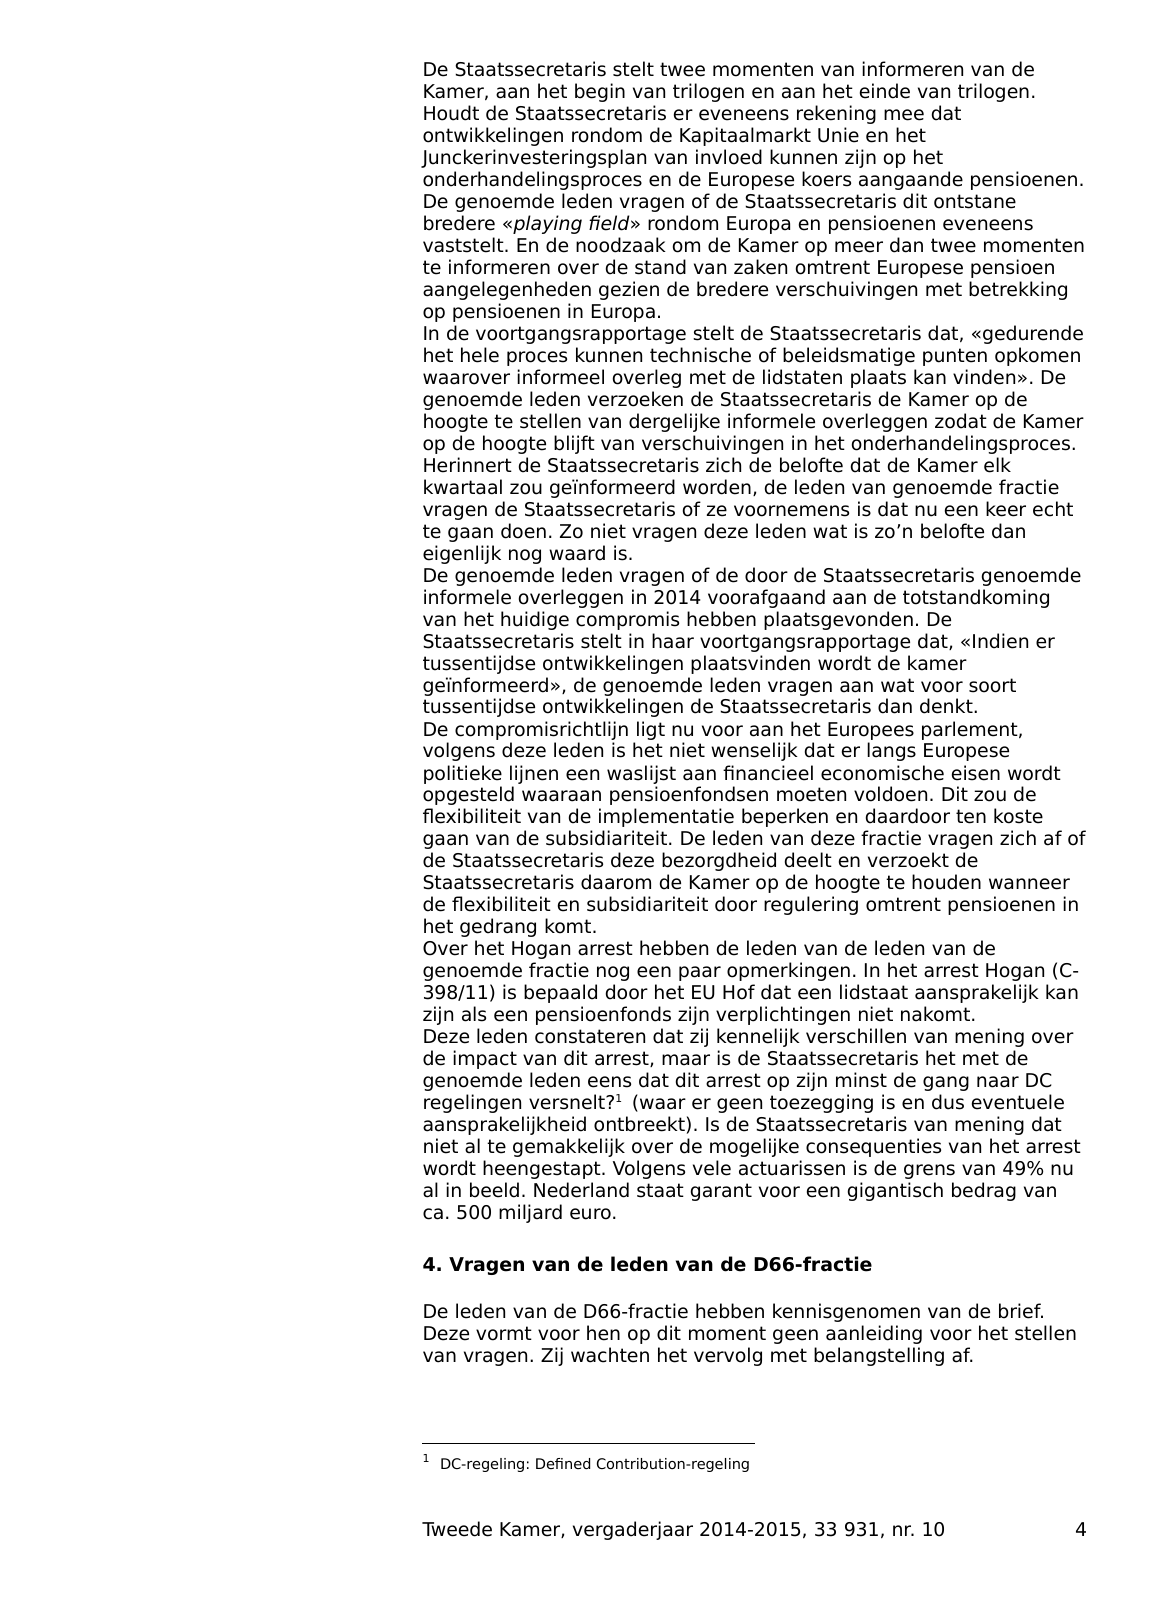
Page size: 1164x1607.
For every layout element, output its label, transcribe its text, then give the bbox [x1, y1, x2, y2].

text De leden van de D66-fractie hebben kennisgenomen van de brief. Deze vormt voor hen op dit moment geen aanleiding voor het stellen van vragen. Zij wachten het vervolg met belangstelling af. [422, 1301, 1087, 1367]
text De genoemde leden vragen of de door de Staatssecretaris genoemde informele overleggen in 2014 voorafgaand aan de totstandkoming van het huidige compromis hebben plaatsgevonden. De Staatssecretaris stelt in haar voortgangsrapportage dat, «Indien er tussentijdse ontwikkelingen plaatsvinden wordt de kamer geïnformeerd», de genoemde leden vragen aan wat voor soort tussentijdse ontwikkelingen de Staatssecretaris dan denkt. [422, 564, 1087, 718]
text Deze leden constateren dat zij kennelijk verschillen van mening over de impact van dit arrest, maar is de Staatssecretaris het met de genoemde leden eens dat dit arrest op zijn minst de gang naar DC regelingen versnelt? (waar er geen toezegging is en dus eventuele aansprakelijkheid ontbreekt). Is de Staatssecretaris van mening dat niet al te gemakkelijk over de mogelijke consequenties‎ van het arrest wordt heengestapt. Volgens vele actuarissen is de grens van 49% nu al in beeld. Nederland staat garant voor een gigantisch bedrag van ca. 500 miljard euro. [422, 1026, 1087, 1224]
text Over het Hogan arrest hebben de leden van de leden van de genoemde fractie nog een paar opmerkingen. In het arrest Hogan (C-398/11) is bepaald door het EU Hof dat een lidstaat aansprakelijk kan zijn als een pensioenfonds zijn verplichtingen niet nakomt. [422, 938, 1087, 1026]
text Herinnert de Staatssecretaris zich de belofte dat de Kamer elk kwartaal zou geïnformeerd worden, de leden van genoemde fractie vragen de Staatssecretaris of ze voornemens is dat nu een keer echt te gaan doen. Zo niet vragen deze leden wat is zo’n belofte dan eigenlijk nog waard is. [422, 455, 1087, 564]
text De Staatssecretaris stelt twee momenten van informeren van de Kamer, aan het begin van trilogen en aan het einde van trilogen. Houdt de Staatssecretaris er eveneens rekening mee dat ontwikkelingen rondom de Kapitaalmarkt Unie en het Junckerinvesteringsplan van invloed kunnen zijn op het onderhandelingsproces en de Europese koers aangaande pensioenen. De genoemde leden vragen of de Staatssecretaris dit ontstane bredere «playing field» rondom Europa en pensioenen eveneens vaststelt. En de noodzaak om de Kamer op meer dan twee momenten te informeren over de stand van zaken omtrent Europese pensioen aangelegenheden gezien de bredere verschuivingen met betrekking op pensioenen in Europa. [422, 59, 1087, 323]
text DC-regeling: Defined Contribution-regeling [422, 1452, 1087, 1474]
text De compromisrichtlijn ligt nu voor aan het Europees parlement, volgens deze leden is het niet wenselijk dat er langs Europese politieke lijnen een waslijst aan financieel economische eisen wordt opgesteld waaraan pensioenfondsen moeten voldoen. Dit zou de flexibiliteit van de implementatie beperken en daardoor ten koste gaan van de subsidiariteit. De leden van deze fractie vragen zich af of de Staatssecretaris deze bezorgdheid deelt en verzoekt de Staatssecretaris daarom de Kamer op de hoogte te houden wanneer de flexibiliteit en subsidiariteit door regulering omtrent pensioenen in het gedrang komt. [422, 718, 1087, 938]
text In de voortgangsrapportage stelt de Staatssecretaris dat, «gedurende het hele proces kunnen technische of beleidsmatige punten opkomen waarover informeel overleg met de lidstaten plaats kan vinden». De genoemde leden verzoeken de Staatssecretaris de Kamer op de hoogte te stellen van dergelijke informele overleggen zodat de Kamer op de hoogte blijft van verschuivingen in het onderhandelingsproces. [422, 323, 1087, 455]
subtitle 4. Vragen van de leden van de D66-fractie [422, 1254, 1087, 1276]
